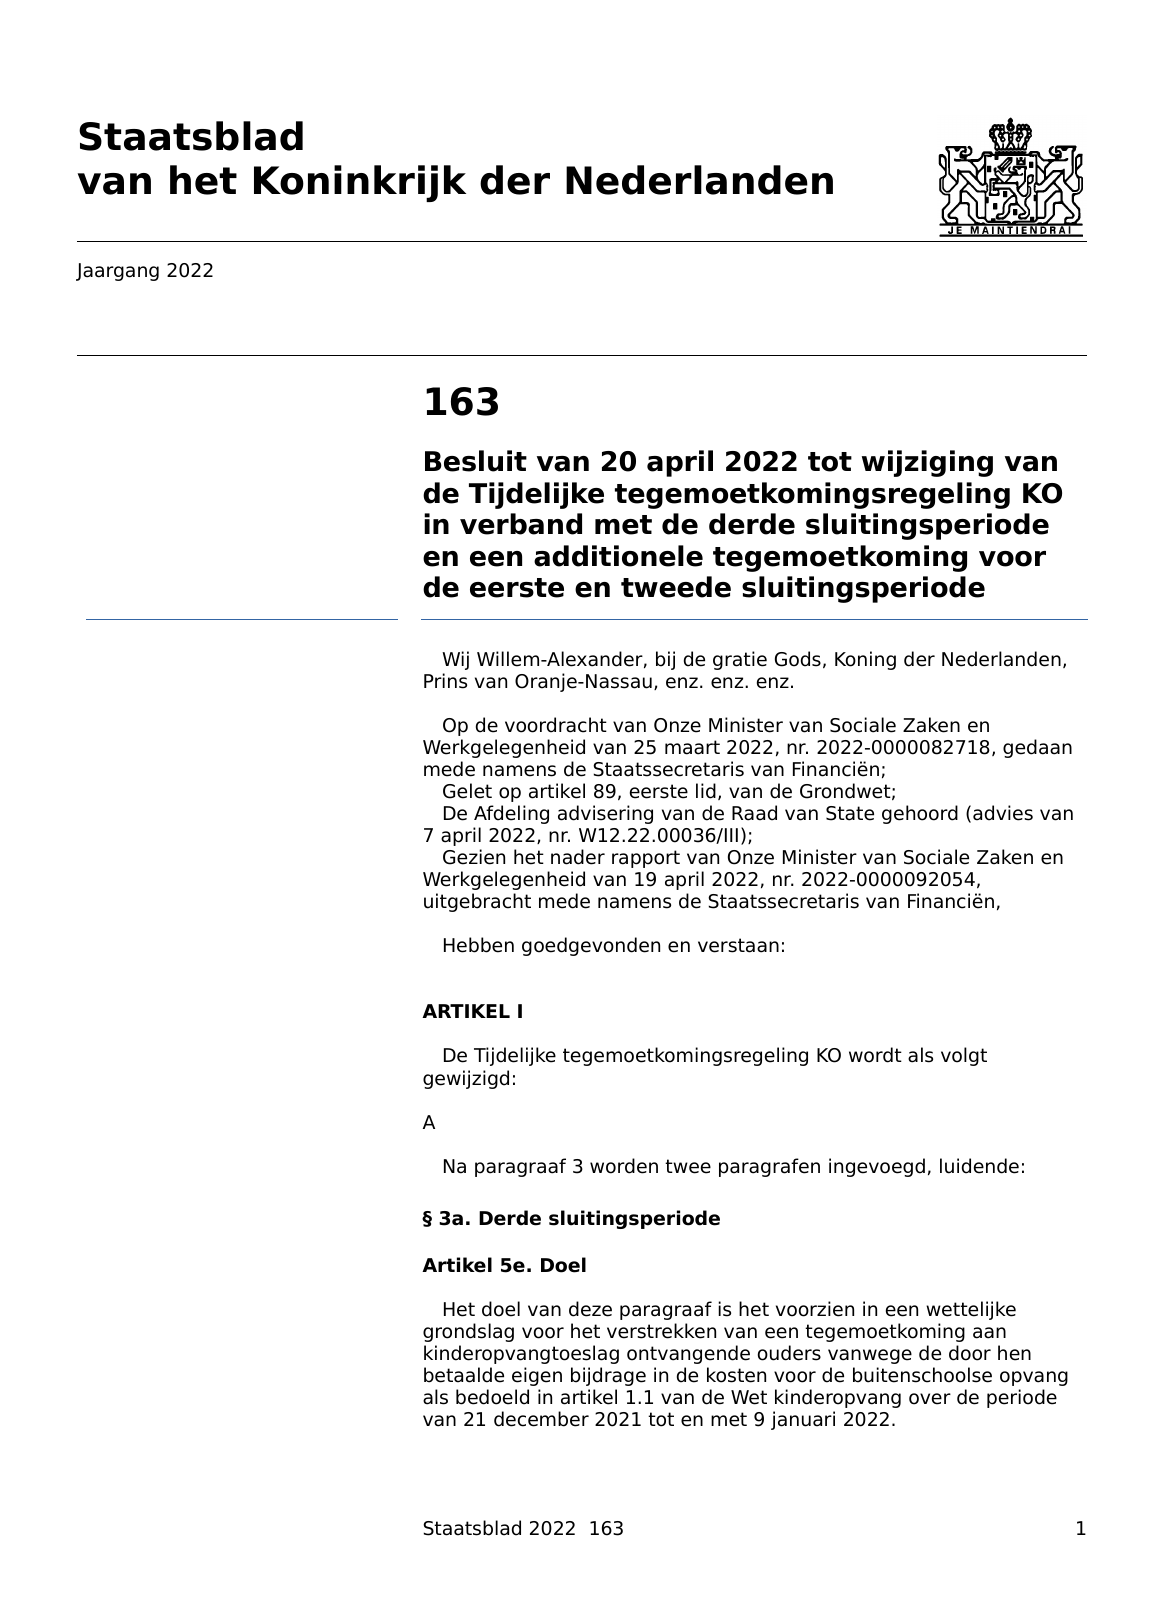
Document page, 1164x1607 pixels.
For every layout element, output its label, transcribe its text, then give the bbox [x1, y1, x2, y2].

table_cell Jaargang 2022 [77, 242, 1087, 355]
table_header Staatsblad van het Koninkrijk der Nederlanden [77, 100, 886, 241]
text A [422, 1112, 1087, 1133]
text Gezien het nader rapport van Onze Minister van Sociale Zaken en Werkgelegenheid van 19 april 2022, nr. 2022-0000092054, uitgebracht mede namens de Staatssecretaris van Financiën, [422, 847, 1087, 913]
text Gelet op artikel 89, eerste lid, van de Grondwet; [422, 781, 1087, 803]
text De Tijdelijke tegemoetkomingsregeling KO wordt als volgt gewijzigd: [422, 1045, 1087, 1089]
text Op de voordracht van Onze Minister van Sociale Zaken en Werkgelegenheid van 25 maart 2022, nr. 2022-0000082718, gedaan mede namens de Staatssecretaris van Financiën; [422, 715, 1087, 781]
subtitle ARTIKEL I [422, 1001, 1087, 1023]
subtitle § 3a. Derde sluitingsperiode [422, 1208, 1087, 1230]
subtitle Artikel 5e. Doel [422, 1255, 1087, 1277]
text De Afdeling advisering van de Raad van State gehoord (advies van 7 april 2022, nr. W12.22.00036/III); [422, 803, 1087, 847]
picture [936, 115, 1087, 240]
text Het doel van deze paragraaf is het voorzien in een wettelijke grondslag voor het verstrekken van een tegemoetkoming aan kinderopvangtoeslag ontvangende ouders vanwege de door hen betaalde eigen bijdrage in de kosten voor de buitenschoolse opvang als bedoeld in artikel 1.1 van de Wet kinderopvang over de periode van 21 december 2021 tot en met 9 januari 2022. [422, 1299, 1087, 1431]
table_header [886, 100, 1087, 241]
subtitle 163 [422, 381, 1087, 424]
text Na paragraaf 3 worden twee paragrafen ingevoegd, luidende: [422, 1156, 1087, 1178]
text Besluit van 20 april 2022 tot wijziging van de Tijdelijke tegemoetkomingsregeling KO in verband met de derde sluitingsperiode en een additionele tegemoetkoming voor de eerste en tweede sluitingsperiode [422, 447, 1087, 604]
text Wij Willem-Alexander, bij de gratie Gods, Koning der Nederlanden, Prins van Oranje-Nassau, enz. enz. enz. [422, 649, 1087, 693]
text Hebben goedgevonden en verstaan: [422, 935, 1087, 957]
